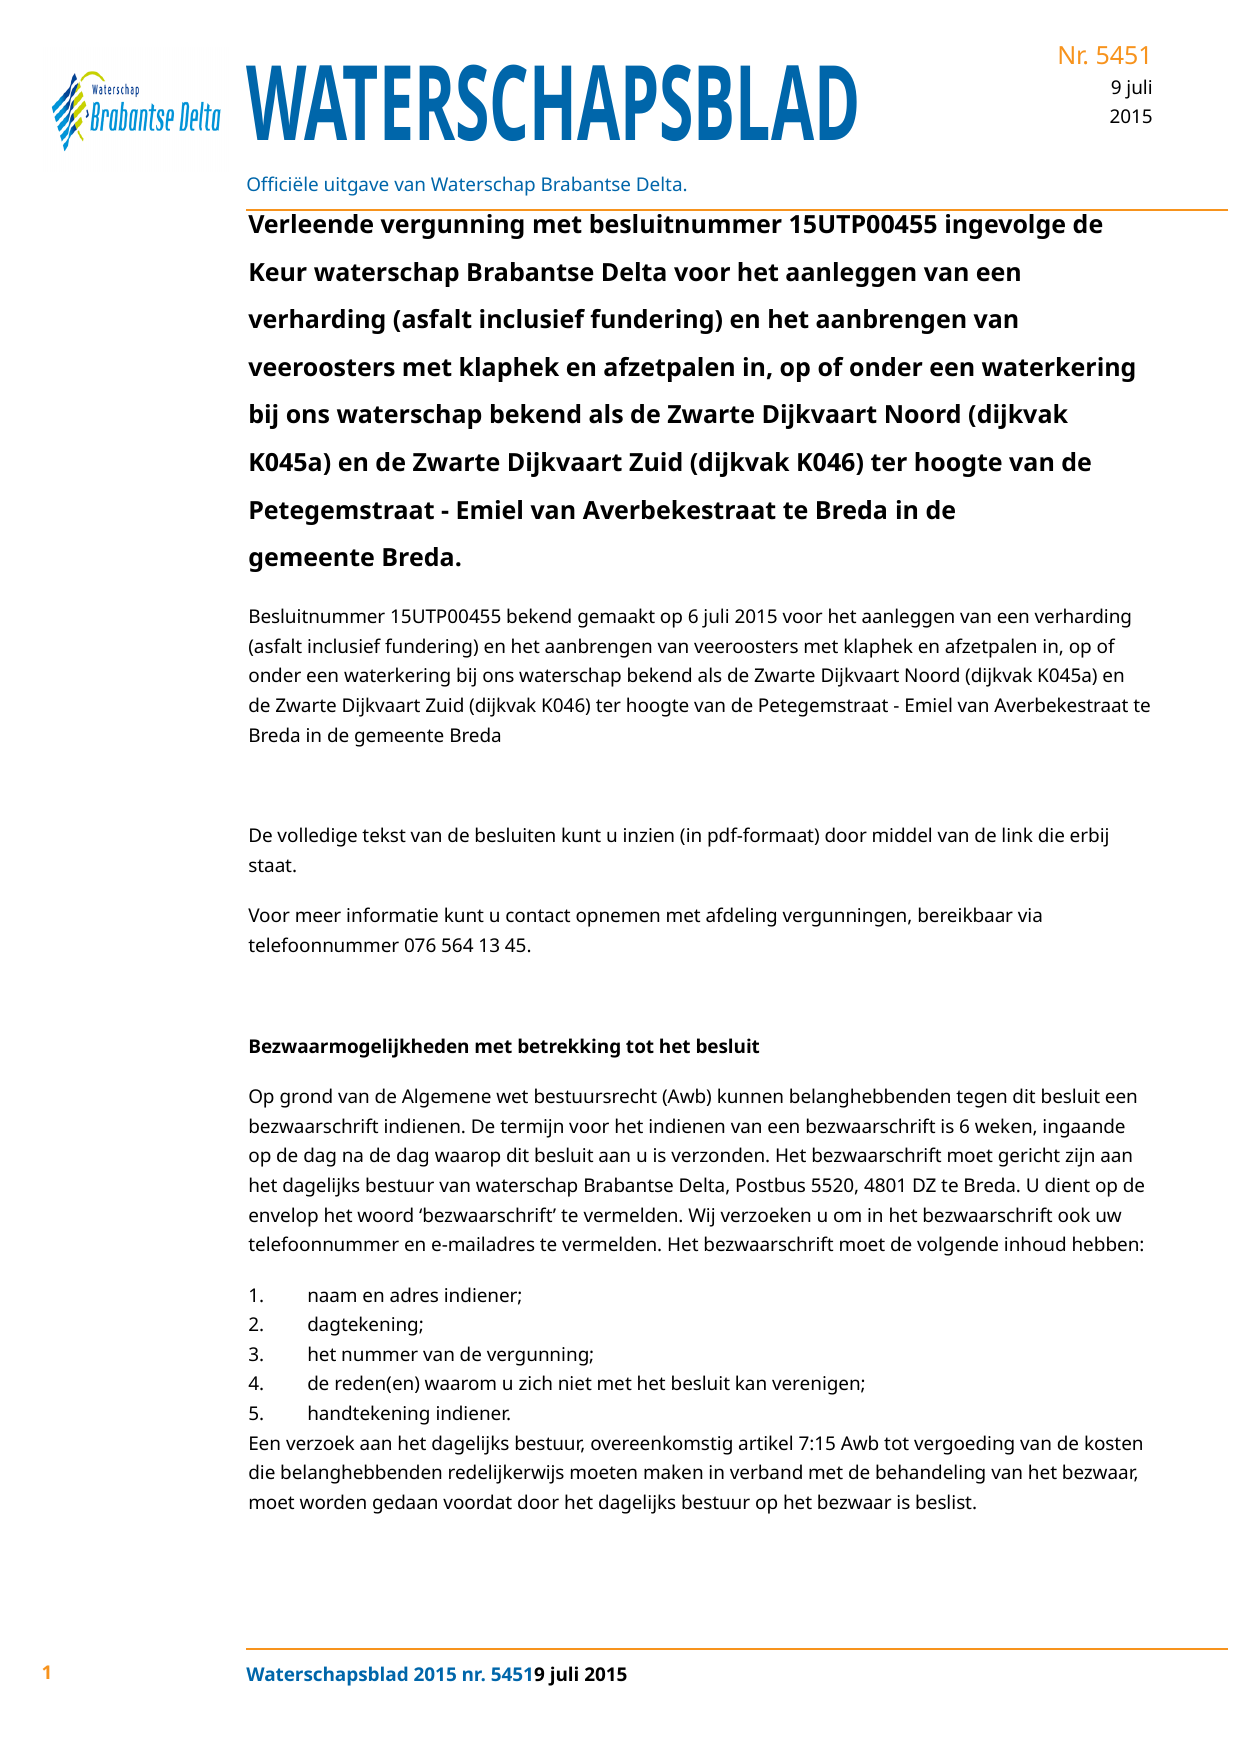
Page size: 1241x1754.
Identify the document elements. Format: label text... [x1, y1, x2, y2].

text Een verzoek aan het dagelijks bestuur, overeenkomstig artikel 7:15 Awb tot vergoeding van de kosten die belanghebbenden redelijkerwijs moeten maken in verband met de behandeling van het bezwaar, moet worden gedaan voordat door het dagelijks bestuur op het bezwaar is beslist. [248, 1430, 1152, 1515]
text Bezwaarmogelijkheden met betrekking tot het besluit [248, 1033, 1152, 1059]
text Voor meer informatie kunt u contact opnemen met afdeling vergunningen, bereikbaar via telefoonnummer 076 564 13 45. [248, 903, 1152, 958]
list de reden(en) waarom u zich niet met het besluit kan verenigen; [248, 1371, 1152, 1396]
list het nummer van de vergunning; [248, 1341, 1152, 1367]
text Besluitnummer 15UTP00455 bekend gemaakt op 6 juli 2015 voor het aanleggen van een verharding (asfalt inclusief fundering) en het aanbrengen van veeroosters met klaphek en afzetpalen in, op of onder een waterkering bij ons waterschap bekend als de Zwarte Dijkvaart Noord (dijkvak K045a) en de Zwarte Dijkvaart Zuid (dijkvak K046) ter hoogte van de Petegemstraat - Emiel van Averbekestraat te Breda in de gemeente Breda [248, 603, 1152, 748]
text Op grond van de Algemene wet bestuursrecht (Awb) kunnen belanghebbenden tegen dit besluit een bezwaarschrift indienen. De termijn voor het indienen van een bezwaarschrift is 6 weken, ingaande op de dag na de dag waarop dit besluit aan u is verzonden. Het bezwaarschrift moet gericht zijn aan het dagelijks bestuur van waterschap Brabantse Delta, Postbus 5520, 4801 DZ te Breda. U dient op de envelop het woord ‘bezwaarschrift’ te vermelden. Wij verzoeken u om in het bezwaarschrift ook uw telefoonnummer en e‑mailadres te vermelden. Het bezwaarschrift moet de volgende inhoud hebben: [248, 1083, 1152, 1257]
picture [41, 47, 231, 172]
list dagtekening; [248, 1311, 1152, 1337]
list handtekening indiener. [248, 1400, 1152, 1426]
text Verleende vergunning met besluitnummer 15UTP00455 ingevolge de Keur waterschap Brabantse Delta voor het aanleggen van een verharding (asfalt inclusief fundering) en het aanbrengen van veeroosters met klaphek en afzetpalen in, op of onder een waterkering bij ons waterschap bekend als de Zwarte Dijkvaart Noord (dijkvak K045a) en de Zwarte Dijkvaart Zuid (dijkvak K046) ter hoogte van de Petegemstraat - Emiel van Averbekestraat te Breda in de gemeente Breda. [248, 211, 1152, 574]
list naam en adres indiener; [248, 1282, 1152, 1308]
text De volledige tekst van de besluiten kunt u inzien (in pdf-formaat) door middel van de link die erbij staat. [248, 823, 1152, 878]
